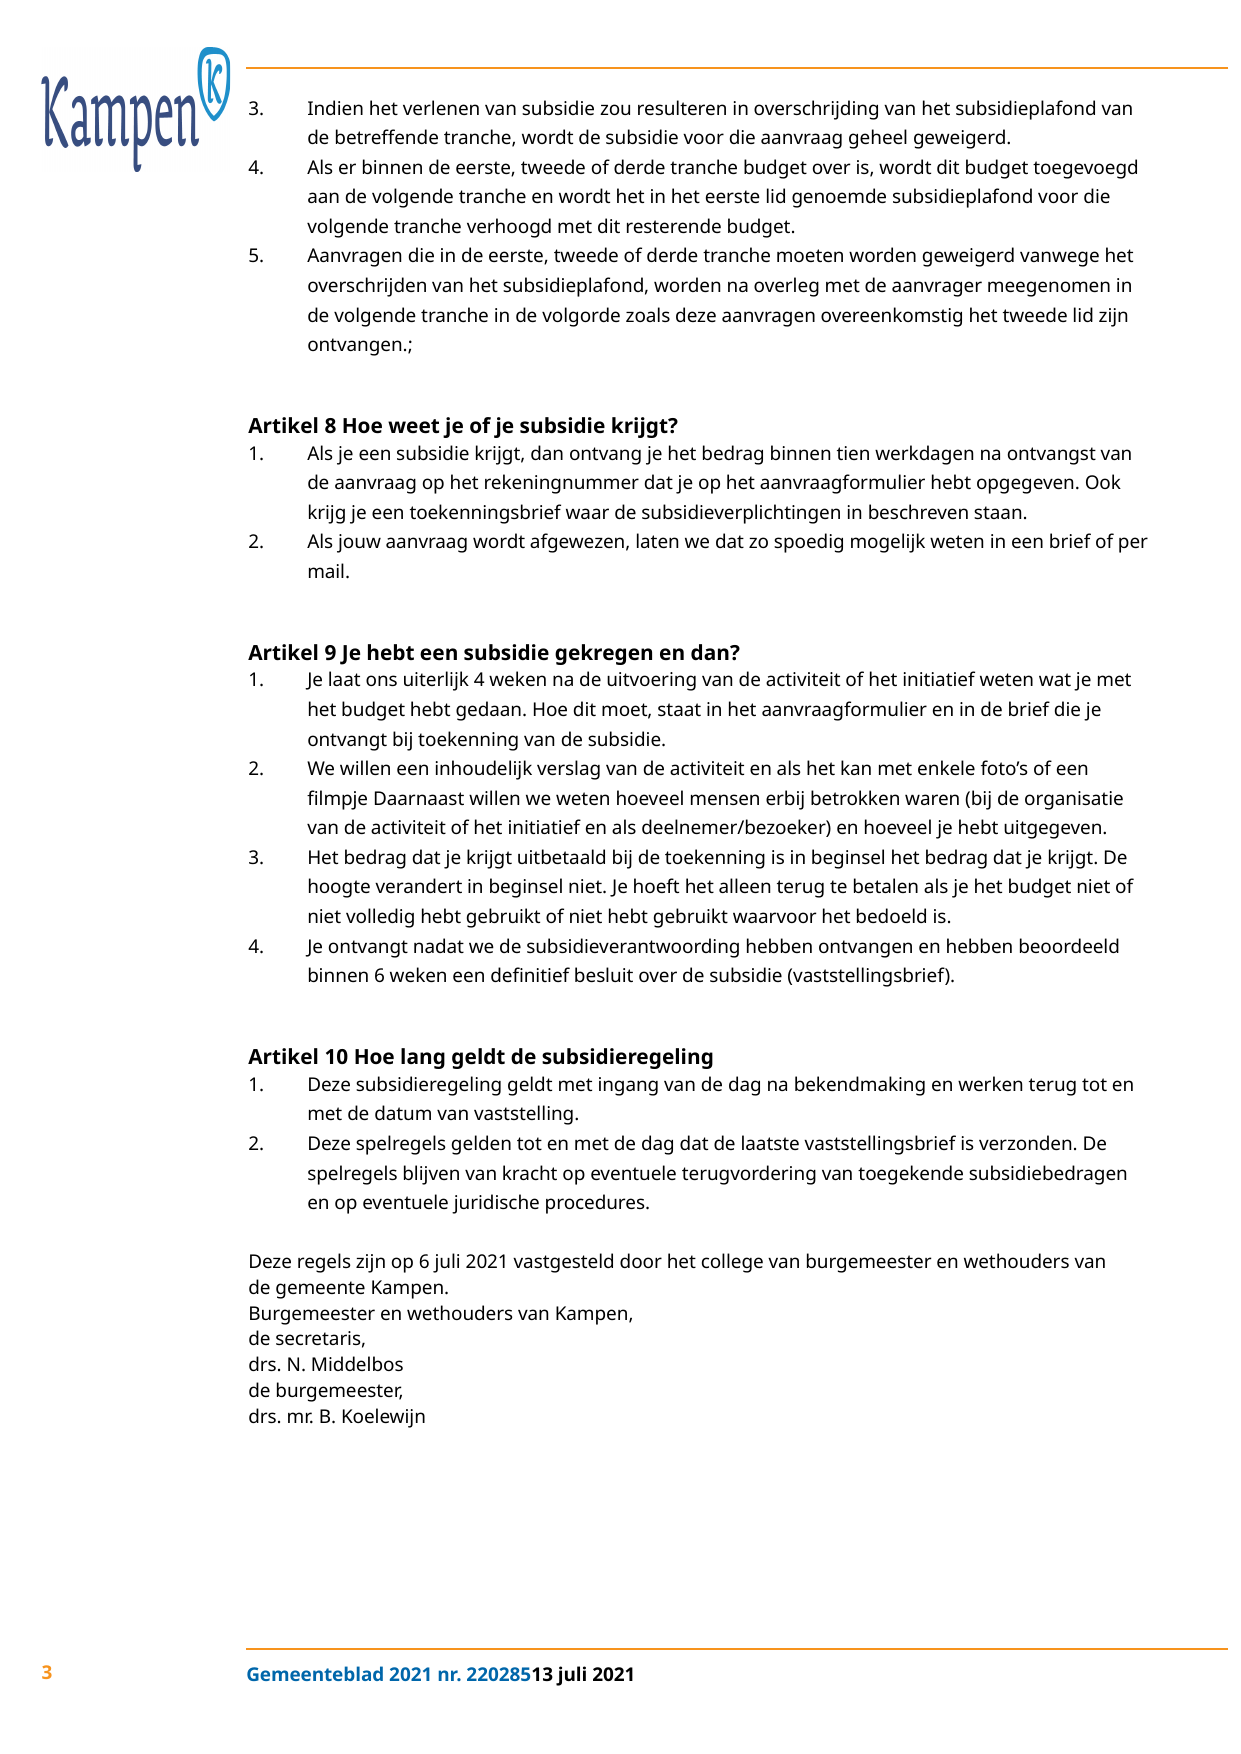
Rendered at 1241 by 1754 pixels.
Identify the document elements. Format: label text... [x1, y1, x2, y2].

list Je laat ons uiterlijk 4 weken na de uitvoering van de activiteit of het initiatief weten wat je met het budget hebt gedaan. Hoe dit moet, staat in het aanvraagformulier en in de brief die je ontvangt bij toekenning van de subsidie. [248, 667, 1152, 752]
list Deze spelregels gelden tot en met de dag dat de laatste vaststellingsbrief is verzonden. De spelregels blijven van kracht op eventuele terugvordering van toegekende subsidiebedragen en op eventuele juridische procedures. [248, 1130, 1152, 1215]
text de secretaris, [248, 1326, 1152, 1351]
list Indien het verlenen van subsidie zou resulteren in overschrijding van het subsidieplafond van de betreffende tranche, wordt de subsidie voor die aanvraag geheel geweigerd. [248, 95, 1152, 150]
text Artikel 8 Hoe weet je of je subsidie krijgt? [248, 411, 1152, 440]
list Als je een subsidie krijgt, dan ontvang je het bedrag binnen tien werkdagen na ontvangst van de aanvraag op het rekeningnummer dat je op het aanvraagformulier hebt opgegeven. Ook krijg je een toekenningsbrief waar de subsidieverplichtingen in beschreven staan. [248, 440, 1152, 525]
text drs. N. Middelbos [248, 1351, 1152, 1377]
list Je ontvangt nadat we de subsidieverantwoording hebben ontvangen en hebben beoordeeld binnen 6 weken een definitief besluit over de subsidie (vaststellingsbrief). [248, 933, 1152, 988]
picture [41, 47, 231, 172]
text Artikel 9 Je hebt een subsidie gekregen en dan? [248, 638, 1152, 667]
list Deze subsidieregeling geldt met ingang van de dag na bekendmaking en werken terug tot en met de datum van vaststelling. [248, 1071, 1152, 1126]
text drs. mr. B. Koelewijn [248, 1403, 1152, 1428]
text Burgemeester en wethouders van Kampen, [248, 1300, 1152, 1326]
text Deze regels zijn op 6 juli 2021 vastgesteld door het college van burgemeester en wethouders van [248, 1248, 1152, 1274]
text Artikel 10 Hoe lang geldt de subsidieregeling [248, 1042, 1152, 1071]
text de gemeente Kampen. [248, 1274, 1152, 1300]
list Als jouw aanvraag wordt afgewezen, laten we dat zo spoedig mogelijk weten in een brief of per mail. [248, 529, 1152, 584]
list We willen een inhoudelijk verslag van de activiteit en als het kan met enkele foto’s of een filmpje Daarnaast willen we weten hoeveel mensen erbij betrokken waren (bij de organisatie van de activiteit of het initiatief en als deelnemer/bezoeker) en hoeveel je hebt uitgegeven. [248, 755, 1152, 840]
list Als er binnen de eerste, tweede of derde tranche budget over is, wordt dit budget toegevoegd aan de volgende tranche en wordt het in het eerste lid genoemde subsidieplafond voor die volgende tranche verhoogd met dit resterende budget. [248, 154, 1152, 239]
text de burgemeester, [248, 1377, 1152, 1403]
list Aanvragen die in de eerste, tweede of derde tranche moeten worden geweigerd vanwege het overschrijden van het subsidieplafond, worden na overleg met de aanvrager meegenomen in de volgende tranche in de volgorde zoals deze aanvragen overeenkomstig het tweede lid zijn ontvangen.; [248, 243, 1152, 357]
list Het bedrag dat je krijgt uitbetaald bij de toekenning is in beginsel het bedrag dat je krijgt. De hoogte verandert in beginsel niet. Je hoeft het alleen terug te betalen als je het budget niet of niet volledig hebt gebruikt of niet hebt gebruikt waarvoor het bedoeld is. [248, 844, 1152, 929]
